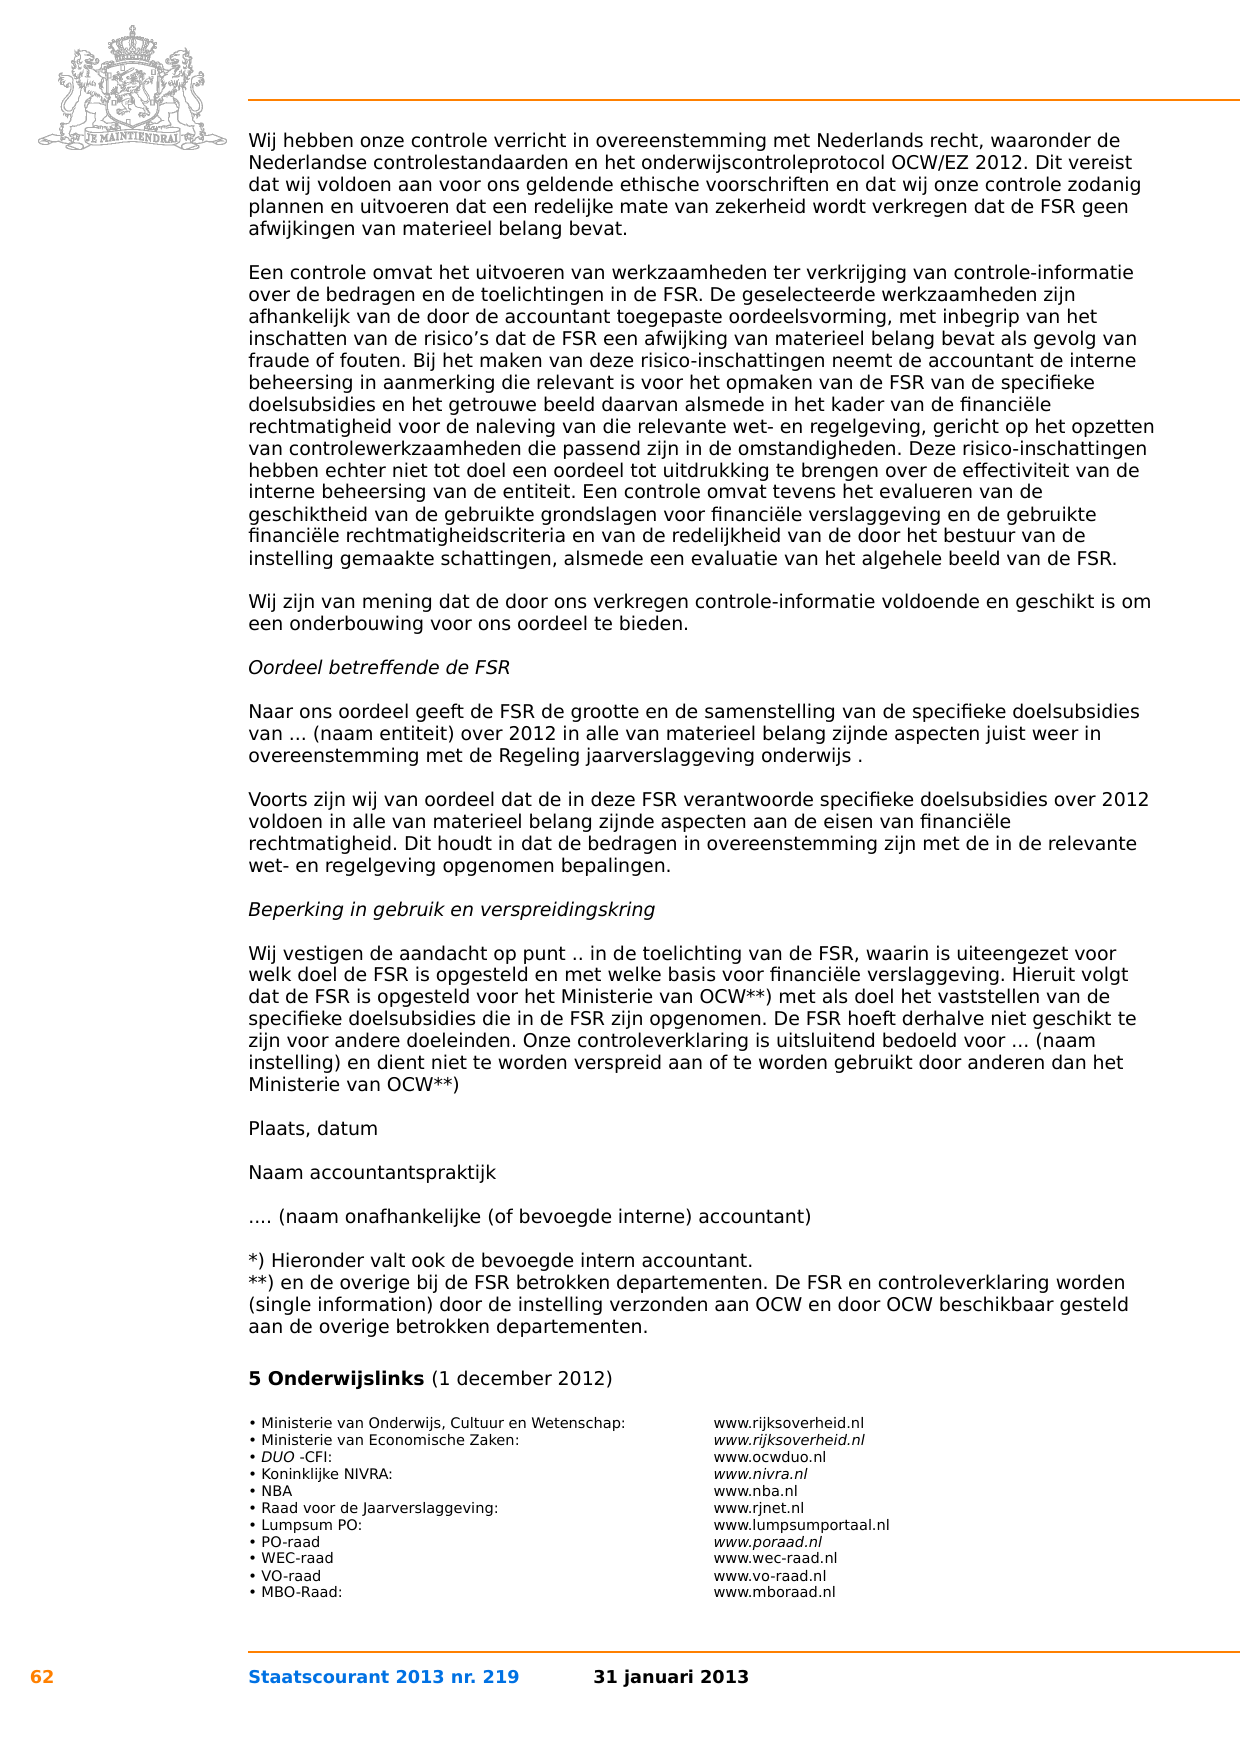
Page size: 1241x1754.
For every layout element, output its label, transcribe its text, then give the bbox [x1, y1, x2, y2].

text Wij vestigen de aandacht op punt .. in de toelichting van de FSR, waarin is uiteengezet voor welk doel de FSR is opgesteld en met welke basis voor financiële verslaggeving. Hieruit volgt dat de FSR is opgesteld voor het Ministerie van OCW**) met als doel het vaststellen van de specifieke doelsubsidies die in de FSR zijn opgenomen. De FSR hoeft derhalve niet geschikt te zijn voor andere doeleinden. Onze controleverklaring is uitsluitend bedoeld voor ... (naam instelling) en dient niet te worden verspreid aan of te worden gebruikt door anderen dan het Ministerie van OCW**) [248, 942, 1163, 1096]
table_header • Ministerie van Onderwijs, Cultuur en Wetenschap: [248, 1415, 707, 1432]
table_cell • Koninklijke NIVRA: [248, 1466, 707, 1482]
table_cell www.vo-raad.nl [708, 1568, 1163, 1584]
text Wij hebben onze controle verricht in overeenstemming met Nederlands recht, waaronder de Nederlandse controlestandaarden en het onderwijscontroleprotocol OCW/EZ 2012. Dit vereist dat wij voldoen aan voor ons geldende ethische voorschriften en dat wij onze controle zodanig plannen en uitvoeren dat een redelijke mate van zekerheid wordt verkregen dat de FSR geen afwijkingen van materieel belang bevat. [248, 130, 1163, 240]
table_cell • Lumpsum PO: [248, 1516, 707, 1533]
table_cell www.nba.nl [708, 1483, 1163, 1499]
picture [38, 25, 227, 150]
text **) en de overige bij de FSR betrokken departementen. De FSR en controleverklaring worden (single information) door de instelling verzonden aan OCW en door OCW beschikbaar gesteld aan de overige betrokken departementen. [248, 1272, 1163, 1338]
table_cell www.wec-raad.nl [708, 1550, 1163, 1567]
text Wij zijn van mening dat de door ons verkregen controle-informatie voldoende en geschikt is om een onderbouwing voor ons oordeel te bieden. [248, 591, 1163, 635]
text .... (naam onafhankelijke (of bevoegde interne) accountant) [248, 1206, 1163, 1228]
table_cell • Raad voor de Jaarverslaggeving: [248, 1500, 707, 1516]
subtitle 5 Onderwijslinks (1 december 2012) [248, 1368, 1163, 1389]
table_cell • MBO-Raad: [248, 1584, 707, 1601]
subtitle Beperking in gebruik en verspreidingskring [248, 898, 1163, 921]
table_cell www.lumpsumportaal.nl [708, 1516, 1163, 1533]
table_cell • DUO -CFI: [248, 1449, 707, 1466]
table_cell www.mboraad.nl [708, 1584, 1163, 1601]
table_cell www.rjnet.nl [708, 1500, 1163, 1516]
text *) Hieronder valt ook de bevoegde intern accountant. [248, 1250, 1163, 1272]
table_cell • NBA [248, 1483, 707, 1499]
table_cell www.poraad.nl [708, 1534, 1163, 1550]
text Voorts zijn wij van oordeel dat de in deze FSR verantwoorde specifieke doelsubsidies over 2012 voldoen in alle van materieel belang zijnde aspecten aan de eisen van financiële rechtmatigheid. Dit houdt in dat de bedragen in overeenstemming zijn met de in de relevante wet- en regelgeving opgenomen bepalingen. [248, 789, 1163, 877]
table_cell www.rijksoverheid.nl [708, 1432, 1163, 1448]
table_cell • WEC-raad [248, 1550, 707, 1567]
table_cell • Ministerie van Economische Zaken: [248, 1432, 707, 1448]
text Naar ons oordeel geeft de FSR de grootte en de samenstelling van de specifieke doelsubsidies van ... (naam entiteit) over 2012 in alle van materieel belang zijnde aspecten juist weer in overeenstemming met de Regeling jaarverslaggeving onderwijs . [248, 701, 1163, 767]
table_cell • PO-raad [248, 1534, 707, 1550]
table_cell www.ocwduo.nl [708, 1449, 1163, 1466]
text Naam accountantspraktijk [248, 1162, 1163, 1184]
subtitle Oordeel betreffende de FSR [248, 657, 1163, 679]
text Een controle omvat het uitvoeren van werkzaamheden ter verkrijging van controle-informatie over de bedragen en de toelichtingen in de FSR. De geselecteerde werkzaamheden zijn afhankelijk van de door de accountant toegepaste oordeelsvorming, met inbegrip van het inschatten van de risico’s dat de FSR een afwijking van materieel belang bevat als gevolg van fraude of fouten. Bij het maken van deze risico-inschattingen neemt de accountant de interne beheersing in aanmerking die relevant is voor het opmaken van de FSR van de specifieke doelsubsidies en het getrouwe beeld daarvan alsmede in het kader van de financiële rechtmatigheid voor de naleving van die relevante wet- en regelgeving, gericht op het opzetten van controlewerkzaamheden die passend zijn in de omstandigheden. Deze risico-inschattingen hebben echter niet tot doel een oordeel tot uitdrukking te brengen over de effectiviteit van de interne beheersing van de entiteit. Een controle omvat tevens het evalueren van de geschiktheid van de gebruikte grondslagen voor financiële verslaggeving en de gebruikte financiële rechtmatigheidscriteria en van de redelijkheid van de door het bestuur van de instelling gemaakte schattingen, alsmede een evaluatie van het algehele beeld van de FSR. [248, 262, 1163, 569]
table_cell www.nivra.nl [708, 1466, 1163, 1482]
table_header www.rijksoverheid.nl [708, 1415, 1163, 1432]
text Plaats, datum [248, 1118, 1163, 1140]
table_cell • VO-raad [248, 1568, 707, 1584]
